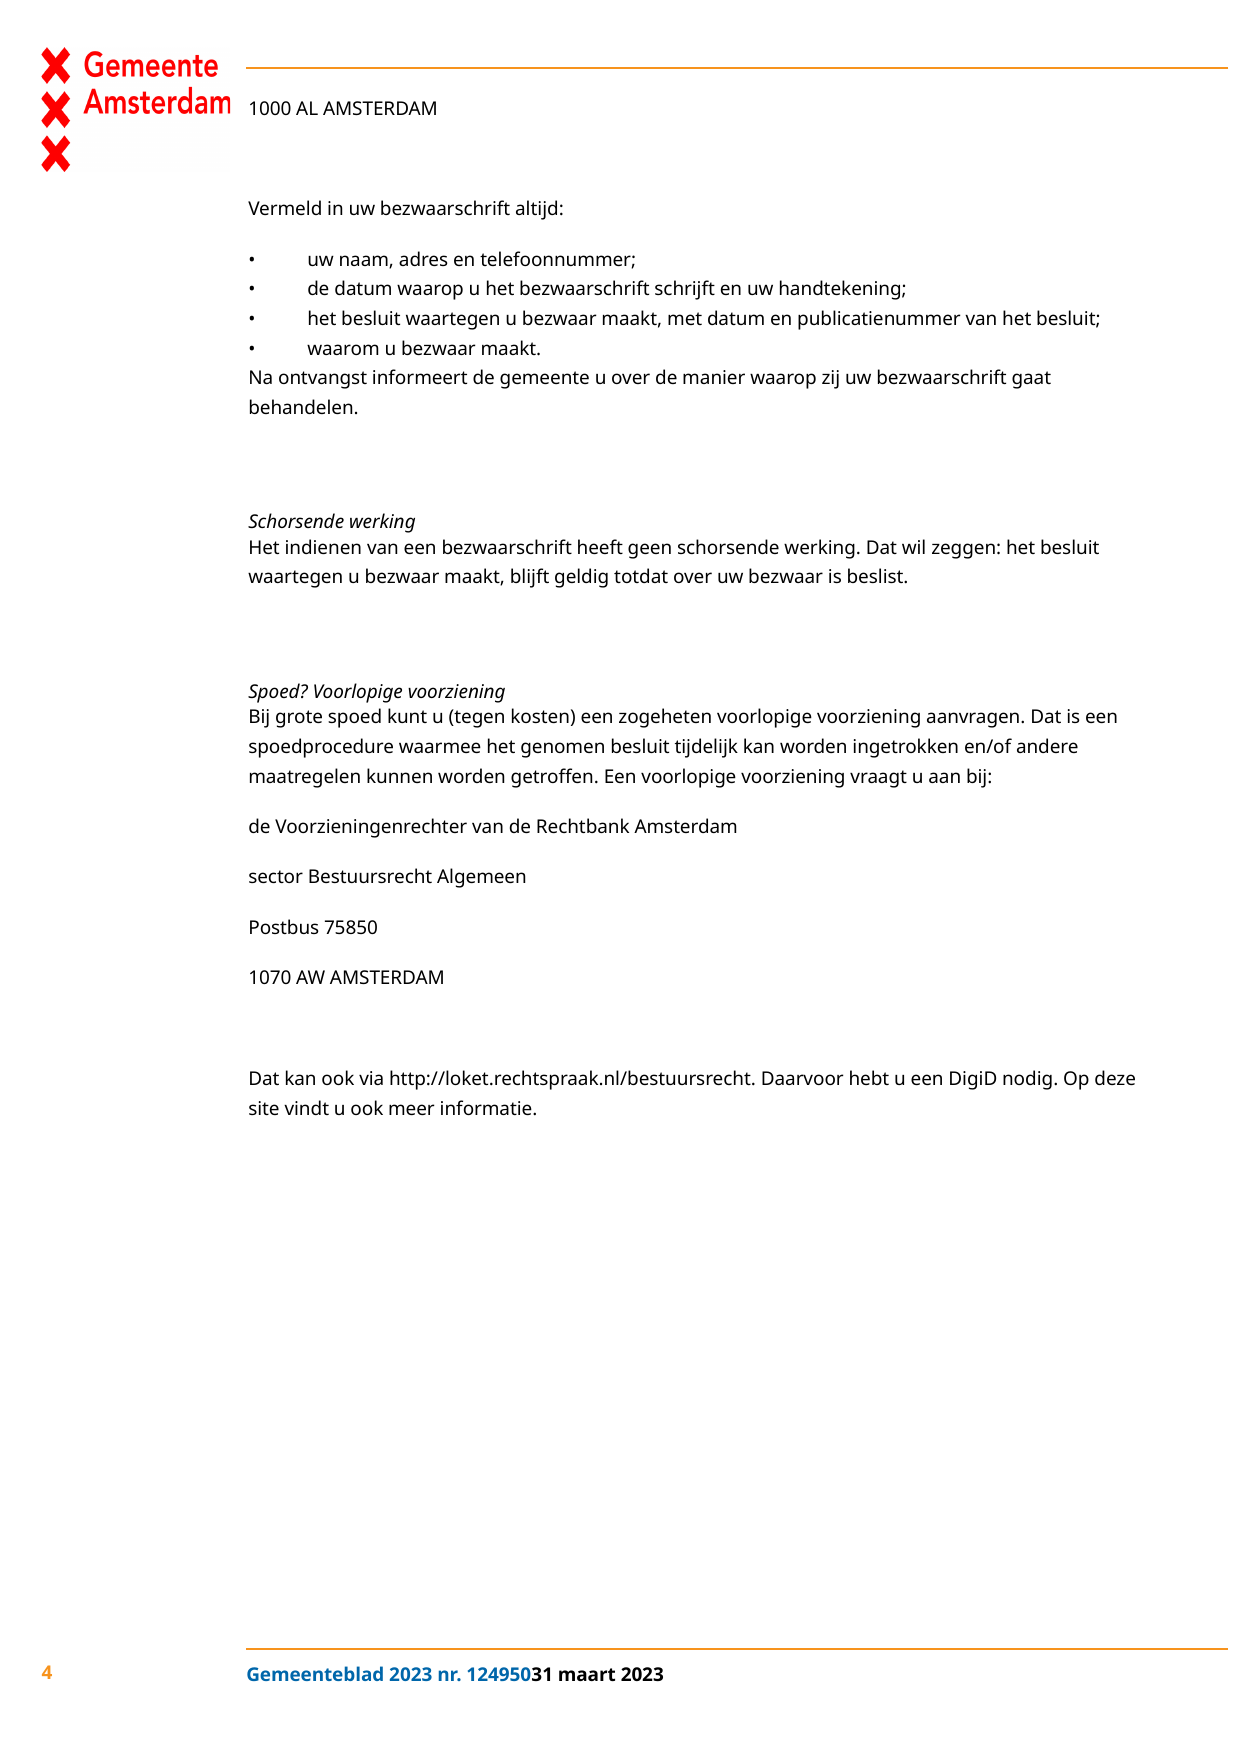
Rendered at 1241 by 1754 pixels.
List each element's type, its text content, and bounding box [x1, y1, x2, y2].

text Schorsende werking [248, 508, 1152, 534]
list het besluit waartegen u bezwaar maakt, met datum en publicatienummer van het besluit; [248, 305, 1152, 331]
text Vermeld in uw bezwaarschrift altijd: [248, 196, 1152, 221]
list de datum waarop u het bezwaarschrift schrijft en uw handtekening; [248, 276, 1152, 301]
text sector Bestuursrecht Algemeen [248, 864, 1152, 889]
text Spoed? Voorlopige voorziening [248, 678, 1152, 704]
text de Voorzieningenrechter van de Rechtbank Amsterdam [248, 813, 1152, 839]
list waarom u bezwaar maakt. [248, 335, 1152, 361]
text 1070 AW AMSTERDAM [248, 964, 1152, 990]
text Na ontvangst informeert de gemeente u over de manier waarop zij uw bezwaarschrift gaat behandelen. [248, 364, 1152, 420]
text Dat kan ook via http://loket.rechtspraak.nl/bestuursrecht. Daarvoor hebt u een DigiD nodig. Op deze site vindt u ook meer informatie. [248, 1065, 1152, 1121]
text 1000 AL AMSTERDAM [248, 95, 1152, 121]
text Bij grote spoed kunt u (tegen kosten) een zogeheten voorlopige voorziening aanvragen. Dat is een spoedprocedure waarmee het genomen besluit tijdelijk kan worden ingetrokken en/of andere maatregelen kunnen worden getroffen. Een voorlopige voorziening vraagt u aan bij: [248, 704, 1152, 789]
list uw naam, adres en telefoonnummer; [248, 246, 1152, 272]
picture [41, 47, 231, 172]
text Het indienen van een bezwaarschrift heeft geen schorsende werking. Dat wil zeggen: het besluit waartegen u bezwaar maakt, blijft geldig totdat over uw bezwaar is beslist. [248, 534, 1152, 589]
text Postbus 75850 [248, 914, 1152, 940]
